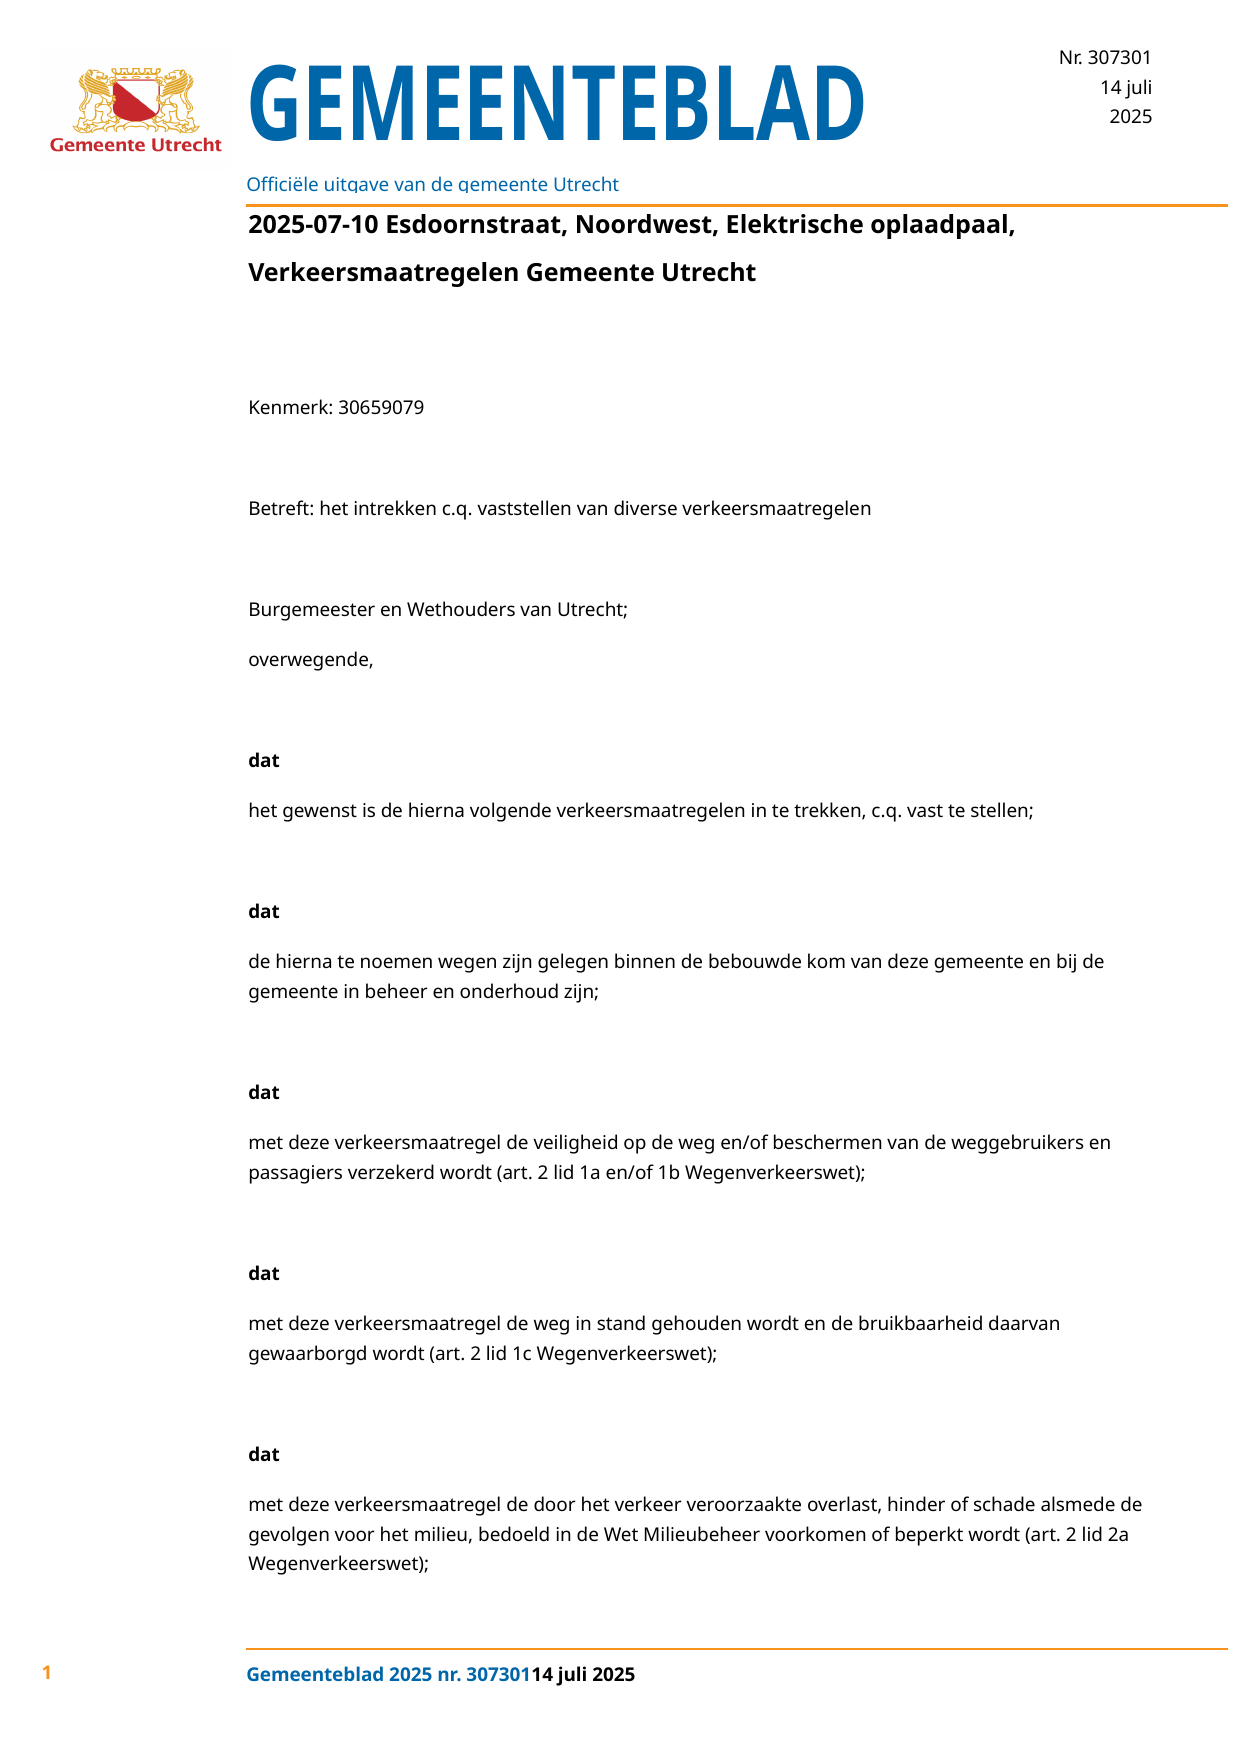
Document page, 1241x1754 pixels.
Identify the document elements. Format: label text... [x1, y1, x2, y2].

text met deze verkeersmaatregel de door het verkeer veroorzaakte overlast, hinder of schade alsmede de gevolgen voor het milieu, bedoeld in de Wet Milieubeheer voorkomen of beperkt wordt (art. 2 lid 2a Wegenverkeerswet); [248, 1491, 1152, 1576]
text de hierna te noemen wegen zijn gelegen binnen de bebouwde kom van deze gemeente en bij de gemeente in beheer en onderhoud zijn; [248, 949, 1152, 1004]
text dat [248, 1079, 1152, 1105]
text dat [248, 747, 1152, 773]
text Betreft: het intrekken c.q. vaststellen van diverse verkeersmaatregelen [248, 495, 1152, 521]
picture [41, 47, 231, 172]
text Burgemeester en Wethouders van Utrecht; [248, 596, 1152, 621]
text met deze verkeersmaatregel de veiligheid op de weg en/of beschermen van de weggebruikers en passagiers verzekerd wordt (art. 2 lid 1a en/of 1b Wegenverkeerswet); [248, 1129, 1152, 1185]
text dat [248, 1260, 1152, 1286]
text het gewenst is de hierna volgende verkeersmaatregelen in te trekken, c.q. vast te stellen; [248, 797, 1152, 823]
text dat [248, 1441, 1152, 1466]
text Kenmerk: 30659079 [248, 394, 1152, 420]
text overwegende, [248, 646, 1152, 672]
text 2025-07-10 Esdoornstraat, Noordwest, Elektrische oplaadpaal, Verkeersmaatregelen Gemeente Utrecht [248, 207, 1152, 288]
text met deze verkeersmaatregel de weg in stand gehouden wordt en de bruikbaarheid daarvan gewaarborgd wordt (art. 2 lid 1c Wegenverkeerswet); [248, 1310, 1152, 1366]
text dat [248, 898, 1152, 924]
